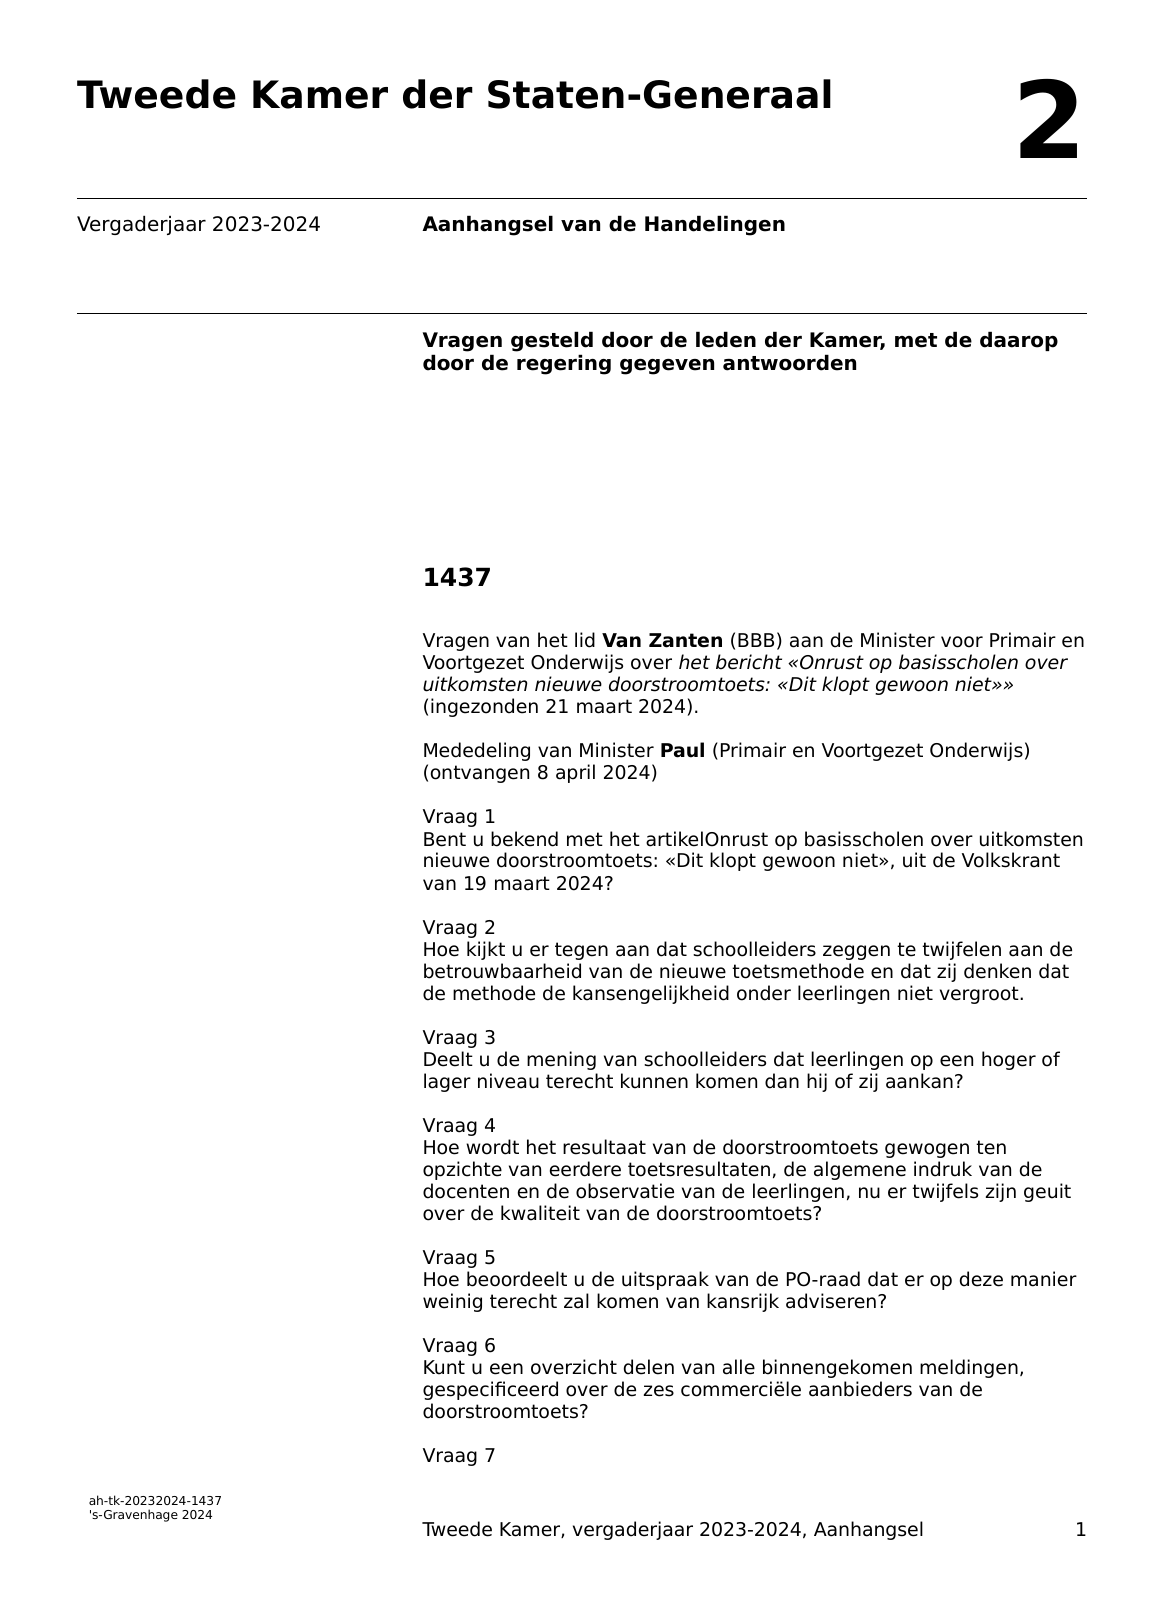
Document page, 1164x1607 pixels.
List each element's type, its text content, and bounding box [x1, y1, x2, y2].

text Vraag 6 [422, 1335, 1087, 1357]
text Deelt u de mening van schoolleiders dat leerlingen op een hoger of lager niveau terecht kunnen komen dan hij of zij aankan? [422, 1049, 1087, 1093]
text Bent u bekend met het artikelOnrust op basisscholen over uitkomsten nieuwe doorstroomtoets: «Dit klopt gewoon niet», uit de Volkskrant van 19 maart 2024? [422, 828, 1087, 894]
table_cell Vergaderjaar 2023-2024 [77, 199, 422, 313]
table_cell [77, 314, 422, 375]
text Hoe beoordeelt u de uitspraak van de PO-raad dat er op deze manier weinig terecht zal komen van kansrijk adviseren? [422, 1269, 1087, 1313]
text Vraag 5 [422, 1247, 1087, 1269]
text Vraag 2 [422, 917, 1087, 938]
text Mededeling van Minister Paul (Primair en Voortgezet Onderwijs) (ontvangen 8 april 2024) [422, 740, 1087, 784]
text Hoe wordt het resultaat van de doorstroomtoets gewogen ten opzichte van eerdere toetsresultaten, de algemene indruk van de docenten en de observatie van de leerlingen, nu er twijfels zijn geuit over de kwaliteit van de doorstroomtoets? [422, 1137, 1087, 1225]
text ah-tk-20232024-1437 [88, 1494, 323, 1508]
table_cell Aanhangsel van de Handelingen [422, 199, 1087, 313]
text Kunt u een overzicht delen van alle binnengekomen meldingen, gespecificeerd over de zes commerciële aanbieders van de doorstroomtoets? [422, 1357, 1087, 1423]
text Vraag 3 [422, 1027, 1087, 1049]
text Vraag 1 [422, 806, 1087, 828]
text Vraag 7 [422, 1445, 1087, 1467]
table_cell Vragen gesteld door de leden der Kamer, met de daarop door de regering gegeven antwoorden [422, 314, 1087, 375]
text Vraag 4 [422, 1115, 1087, 1137]
text 's-Gravenhage 2024 [88, 1508, 323, 1522]
text Hoe kijkt u er tegen aan dat schoolleiders zeggen te twijfelen aan de betrouwbaarheid van de nieuwe toetsmethode en dat zij denken dat de methode de kansengelijkheid onder leerlingen niet vergroot. [422, 938, 1087, 1004]
text 1437 [422, 563, 1087, 592]
text Vragen van het lid Van Zanten (BBB) aan de Minister voor Primair en Voortgezet Onderwijs over het bericht «Onrust op basisscholen over uitkomsten nieuwe doorstroomtoets: «Dit klopt gewoon niet»» (ingezonden 21 maart 2024). [422, 630, 1087, 718]
table_header 2 [886, 59, 1087, 198]
table_header Tweede Kamer der Staten-Generaal [77, 59, 886, 198]
